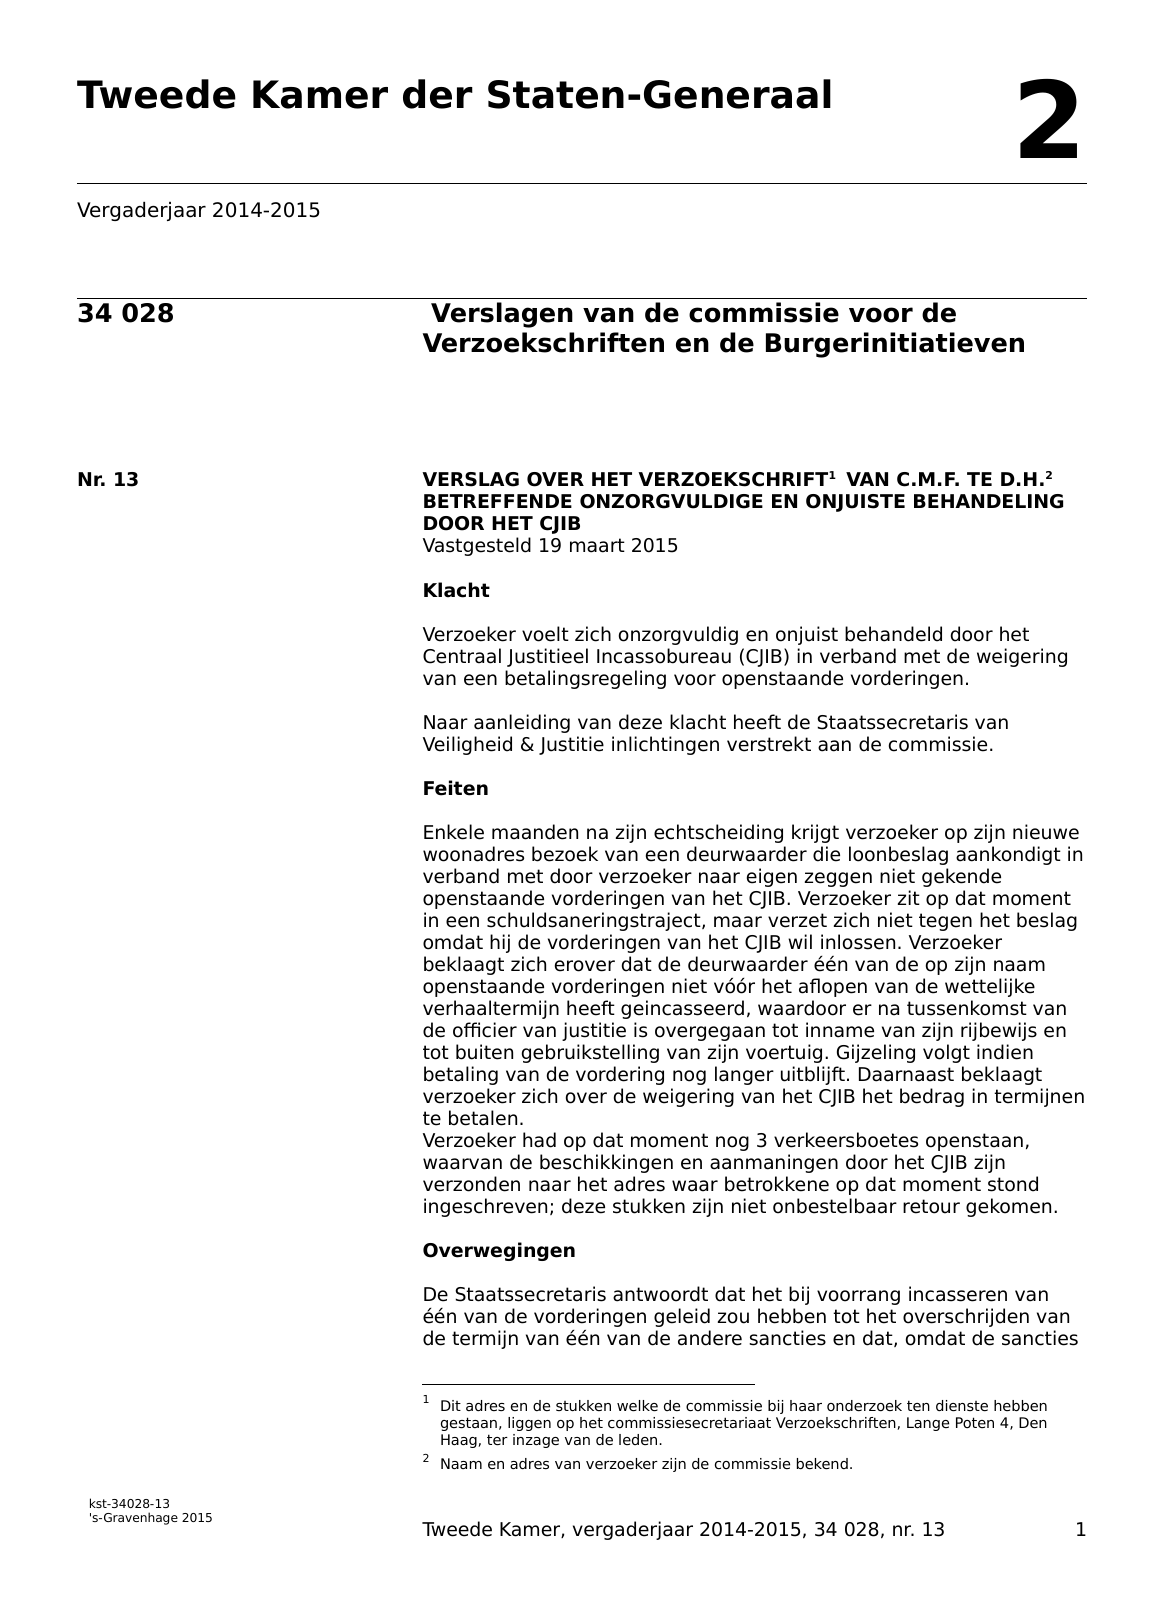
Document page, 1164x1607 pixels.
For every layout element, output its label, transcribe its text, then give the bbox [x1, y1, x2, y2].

table_header Tweede Kamer der Staten-Generaal [77, 59, 886, 183]
text Verzoeker voelt zich onzorgvuldig en onjuist behandeld door het Centraal Justitieel Incassobureau (CJIB) in verband met de weigering van een betalingsregeling voor openstaande vorderingen. [422, 624, 1087, 689]
subtitle 34 028 Verslagen van de commissie voor de Verzoekschriften en de Burgerinitiatieven [77, 299, 1087, 358]
text Enkele maanden na zijn echtscheiding krijgt verzoeker op zijn nieuwe woonadres bezoek van een deurwaarder die loonbeslag aankondigt in verband met door verzoeker naar eigen zeggen niet gekende openstaande vorderingen van het CJIB. Verzoeker zit op dat moment in een schuldsaneringstraject, maar verzet zich niet tegen het beslag omdat hij de vorderingen van het CJIB wil inlossen. Verzoeker beklaagt zich erover dat de deurwaarder één van de op zijn naam openstaande vorderingen niet vóór het aflopen van de wettelijke verhaaltermijn heeft geincasseerd, waardoor er na tussenkomst van de officier van justitie is overgegaan tot inname van zijn rijbewijs en tot buiten gebruikstelling van zijn voertuig. Gijzeling volgt indien betaling van de vordering nog langer uitblijft. Daarnaast beklaagt verzoeker zich over de weigering van het CJIB het bedrag in termijnen te betalen. [422, 822, 1087, 1130]
text kst-34028-13 [88, 1497, 323, 1511]
text Naam en adres van verzoeker zijn de commissie bekend. [422, 1452, 1087, 1474]
text Dit adres en de stukken welke de commissie bij haar onderzoek ten dienste hebben gestaan, liggen op het commissiesecretariaat Verzoekschriften, Lange Poten 4, Den Haag, ter inzage van de leden. [422, 1393, 1087, 1449]
subtitle Feiten [422, 778, 1087, 800]
table_cell Vergaderjaar 2014-2015 [77, 184, 1087, 298]
subtitle Klacht [422, 579, 1087, 601]
table_header 2 [886, 59, 1087, 183]
text Naar aanleiding van deze klacht heeft de Staatssecretaris van Veiligheid & Justitie inlichtingen verstrekt aan de commissie. [422, 712, 1087, 756]
subtitle Nr. 13 VERSLAG OVER HET VERZOEKSCHRIFT VAN C.M.F. TE D.H. BETREFFENDE ONZORGVULDIGE EN ONJUISTE BEHANDELING DOOR HET CJIB [77, 469, 1087, 535]
text Vastgesteld 19 maart 2015 [422, 535, 1087, 557]
subtitle Overwegingen [422, 1240, 1087, 1262]
text De Staatssecretaris antwoordt dat het bij voorrang incasseren van één van de vorderingen geleid zou hebben tot het overschrijden van de termijn van één van de andere sancties en dat, omdat de sancties [422, 1284, 1087, 1350]
text Verzoeker had op dat moment nog 3 verkeersboetes openstaan, waarvan de beschikkingen en aanmaningen door het CJIB zijn verzonden naar het adres waar betrokkene op dat moment stond ingeschreven; deze stukken zijn niet onbestelbaar retour gekomen. [422, 1130, 1087, 1218]
text 's-Gravenhage 2015 [88, 1511, 323, 1525]
